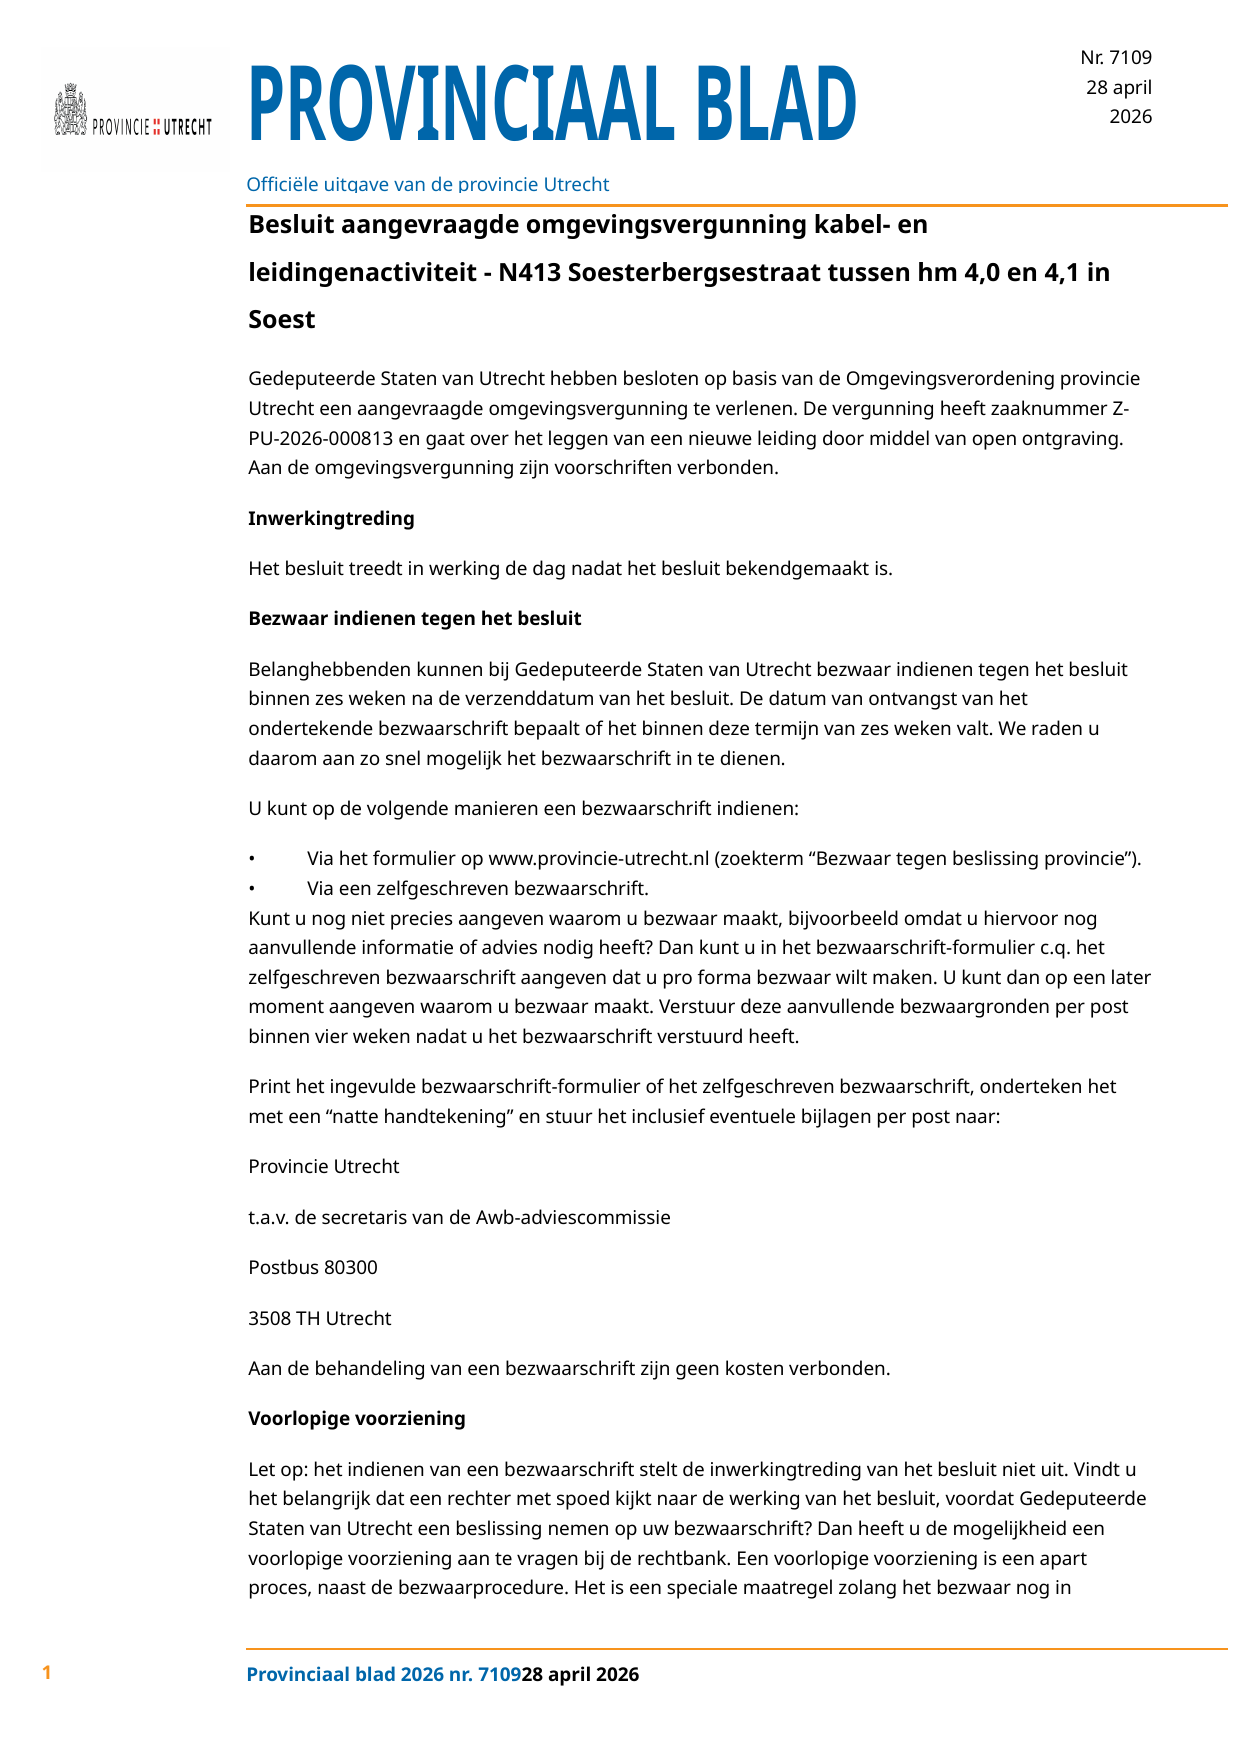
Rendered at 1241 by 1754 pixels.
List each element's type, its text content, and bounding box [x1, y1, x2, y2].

list Via het formulier op www.provincie-utrecht.nl (zoekterm “Bezwaar tegen beslissing provincie”). [248, 846, 1152, 871]
text U kunt op de volgende manieren een bezwaarschrift indienen: [248, 795, 1152, 821]
text Belanghebbenden kunnen bij Gedeputeerde Staten van Utrecht bezwaar indienen tegen het besluit binnen zes weken na de verzenddatum van het besluit. De datum van ontvangst van het ondertekende bezwaarschrift bepaalt of het binnen deze termijn van zes weken valt. We raden u daarom aan zo snel mogelijk het bezwaarschrift in te dienen. [248, 656, 1152, 770]
text Let op: het indienen van een bezwaarschrift stelt de inwerkingtreding van het besluit niet uit. Vindt u het belangrijk dat een rechter met spoed kijkt naar de werking van het besluit, voordat Gedeputeerde Staten van Utrecht een beslissing nemen op uw bezwaarschrift? Dan heeft u de mogelijkheid een voorlopige voorziening aan te vragen bij de rechtbank. Een voorlopige voorziening is een apart proces, naast de bezwaarprocedure. Het is een speciale maatregel zolang het bezwaar nog in [248, 1456, 1152, 1600]
text Provincie Utrecht [248, 1153, 1152, 1179]
list Via een zelfgeschreven bezwaarschrift. [248, 875, 1152, 901]
text 3508 TH Utrecht [248, 1305, 1152, 1330]
text Gedeputeerde Staten van Utrecht hebben besloten op basis van de Omgevingsverordening provincie Utrecht een aangevraagde omgevingsvergunning te verlenen. De vergunning heeft zaaknummer Z-PU-2026-000813 en gaat over het leggen van een nieuwe leiding door middel van open ontgraving. Aan de omgevingsvergunning zijn voorschriften verbonden. [248, 366, 1152, 480]
text Print het ingevulde bezwaarschrift-formulier of het zelfgeschreven bezwaarschrift, onderteken het met een “natte handtekening” en stuur het inclusief eventuele bijlagen per post naar: [248, 1073, 1152, 1129]
text Aan de behandeling van een bezwaarschrift zijn geen kosten verbonden. [248, 1355, 1152, 1381]
text Kunt u nog niet precies aangeven waarom u bezwaar maakt, bijvoorbeeld omdat u hiervoor nog aanvullende informatie of advies nodig heeft? Dan kunt u in het bezwaarschrift-formulier c.q. het zelfgeschreven bezwaarschrift aangeven dat u pro forma bezwaar wilt maken. U kunt dan op een later moment aangeven waarom u bezwaar maakt. Verstuur deze aanvullende bezwaargronden per post binnen vier weken nadat u het bezwaarschrift verstuurd heeft. [248, 905, 1152, 1049]
text t.a.v. de secretaris van de Awb-adviescommissie [248, 1204, 1152, 1229]
text Besluit aangevraagde omgevingsvergunning kabel- en leidingenactiviteit - N413 Soesterbergsestraat tussen hm 4,0 en 4,1 in Soest [248, 207, 1152, 336]
text Het besluit treedt in werking de dag nadat het besluit bekendgemaakt is. [248, 555, 1152, 581]
text Voorlopige voorziening [248, 1406, 1152, 1431]
text Inwerkingtreding [248, 505, 1152, 530]
text Bezwaar indienen tegen het besluit [248, 606, 1152, 631]
picture [41, 47, 231, 172]
text Postbus 80300 [248, 1254, 1152, 1280]
